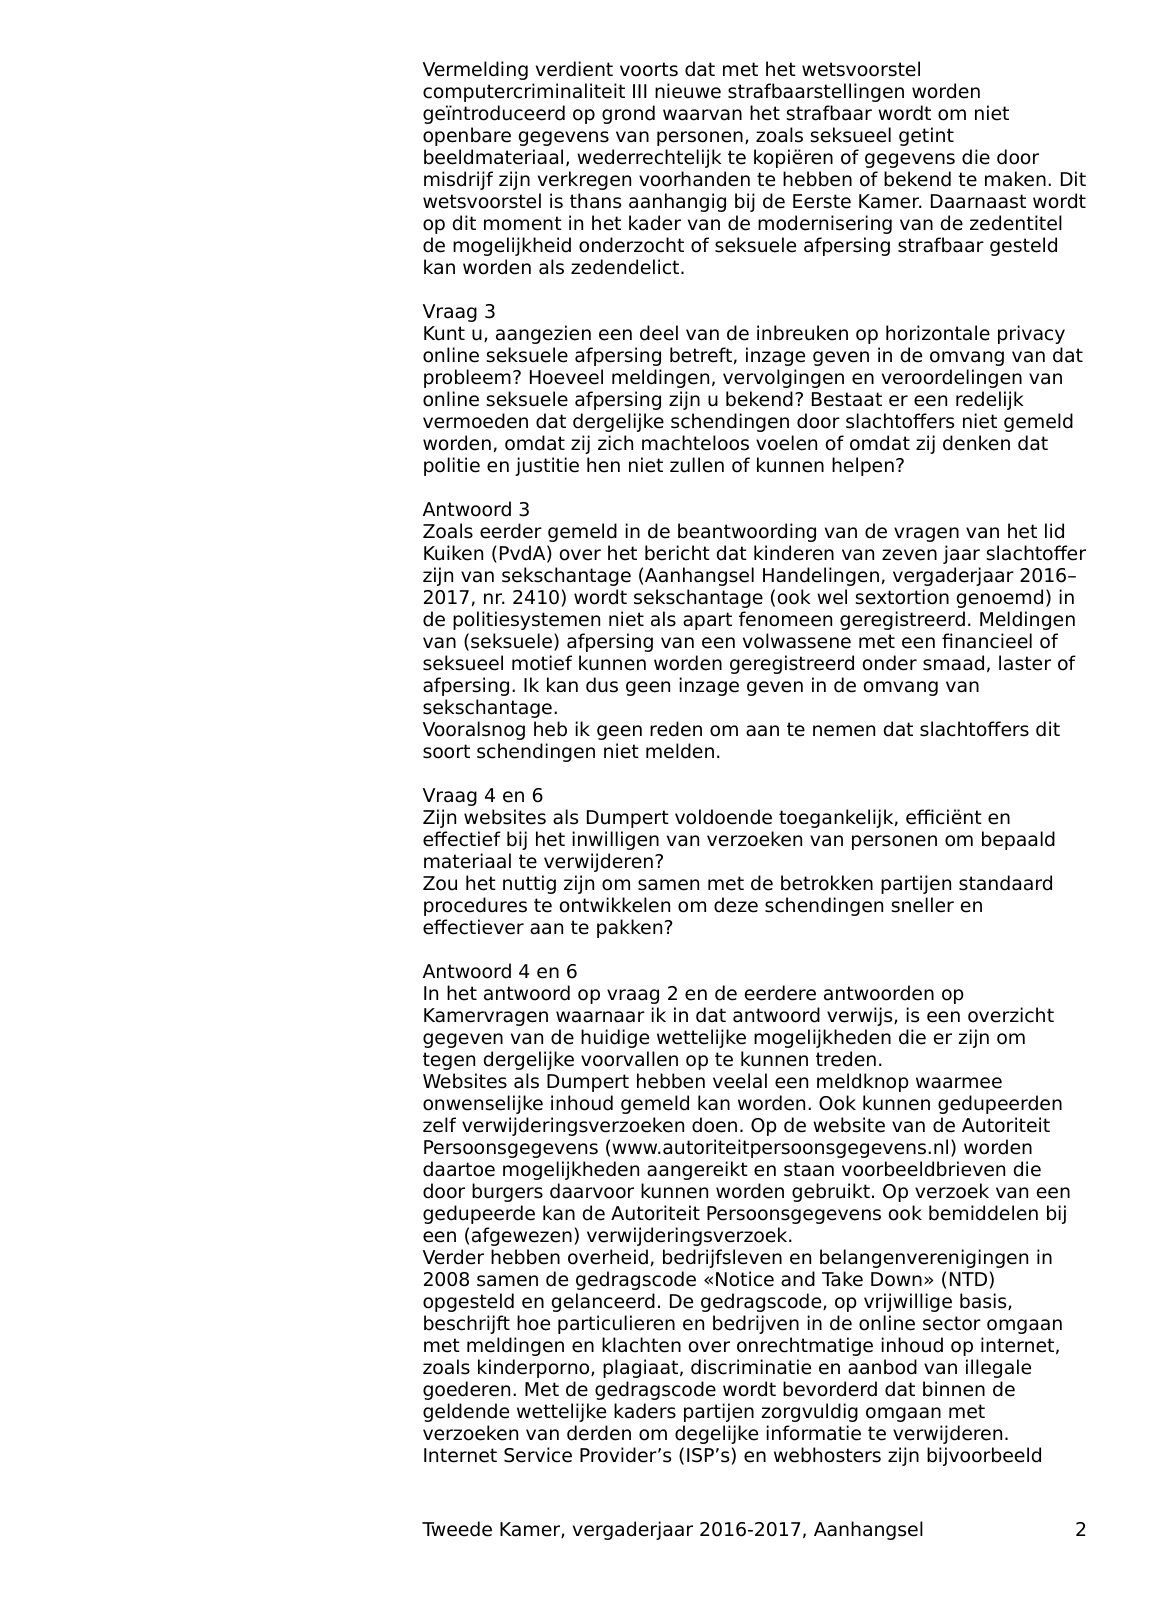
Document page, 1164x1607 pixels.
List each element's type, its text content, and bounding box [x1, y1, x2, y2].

text Zoals eerder gemeld in de beantwoording van de vragen van het lid Kuiken (PvdA) over het bericht dat kinderen van zeven jaar slachtoffer zijn van sekschantage (Aanhangsel Handelingen, vergaderjaar 2016–2017, nr. 2410) wordt sekschantage (ook wel sextortion genoemd) in de politiesystemen niet als apart fenomeen geregistreerd. Meldingen van (seksuele) afpersing van een volwassene met een financieel of seksueel motief kunnen worden geregistreerd onder smaad, laster of afpersing. Ik kan dus geen inzage geven in de omvang van sekschantage. [422, 521, 1087, 719]
text Websites als Dumpert hebben veelal een meldknop waarmee onwenselijke inhoud gemeld kan worden. Ook kunnen gedupeerden zelf verwijderingsverzoeken doen. Op de website van de Autoriteit Persoonsgegevens (www.autoriteitpersoonsgegevens.nl) worden daartoe mogelijkheden aangereikt en staan voorbeeldbrieven die door burgers daarvoor kunnen worden gebruikt. Op verzoek van een gedupeerde kan de Autoriteit Persoonsgegevens ook bemiddelen bij een (afgewezen) verwijderingsverzoek. [422, 1071, 1087, 1247]
text In het antwoord op vraag 2 en de eerdere antwoorden op Kamervragen waarnaar ik in dat antwoord verwijs, is een overzicht gegeven van de huidige wettelijke mogelijkheden die er zijn om tegen dergelijke voorvallen op te kunnen treden. [422, 983, 1087, 1071]
text Vraag 3 [422, 301, 1087, 323]
text Kunt u, aangezien een deel van de inbreuken op horizontale privacy online seksuele afpersing betreft, inzage geven in de omvang van dat probleem? Hoeveel meldingen, vervolgingen en veroordelingen van online seksuele afpersing zijn u bekend? Bestaat er een redelijk vermoeden dat dergelijke schendingen door slachtoffers niet gemeld worden, omdat zij zich machteloos voelen of omdat zij denken dat politie en justitie hen niet zullen of kunnen helpen? [422, 323, 1087, 477]
text Zijn websites als Dumpert voldoende toegankelijk, efficiënt en effectief bij het inwilligen van verzoeken van personen om bepaald materiaal te verwijderen? [422, 807, 1087, 873]
text Vraag 4 en 6 [422, 785, 1087, 807]
text Antwoord 3 [422, 499, 1087, 521]
text Vooralsnog heb ik geen reden om aan te nemen dat slachtoffers dit soort schendingen niet melden. [422, 719, 1087, 763]
text Antwoord 4 en 6 [422, 961, 1087, 983]
text Verder hebben overheid, bedrijfsleven en belangenverenigingen in 2008 samen de gedragscode «Notice and Take Down» (NTD) opgesteld en gelanceerd. De gedragscode, op vrijwillige basis, beschrijft hoe particulieren en bedrijven in de online sector omgaan met meldingen en klachten over onrechtmatige inhoud op internet, zoals kinderporno, plagiaat, discriminatie en aanbod van illegale goederen. Met de gedragscode wordt bevorderd dat binnen de geldende wettelijke kaders partijen zorgvuldig omgaan met verzoeken van derden om degelijke informatie te verwijderen. Internet Service Provider’s (ISP’s) en webhosters zijn bijvoorbeeld [422, 1247, 1087, 1467]
text Vermelding verdient voorts dat met het wetsvoorstel computercriminaliteit III nieuwe strafbaarstellingen worden geïntroduceerd op grond waarvan het strafbaar wordt om niet openbare gegevens van personen, zoals seksueel getint beeldmateriaal, wederrechtelijk te kopiëren of gegevens die door misdrijf zijn verkregen voorhanden te hebben of bekend te maken. Dit wetsvoorstel is thans aanhangig bij de Eerste Kamer. Daarnaast wordt op dit moment in het kader van de modernisering van de zedentitel de mogelijkheid onderzocht of seksuele afpersing strafbaar gesteld kan worden als zedendelict. [422, 59, 1087, 279]
text Zou het nuttig zijn om samen met de betrokken partijen standaard procedures te ontwikkelen om deze schendingen sneller en effectiever aan te pakken? [422, 873, 1087, 939]
